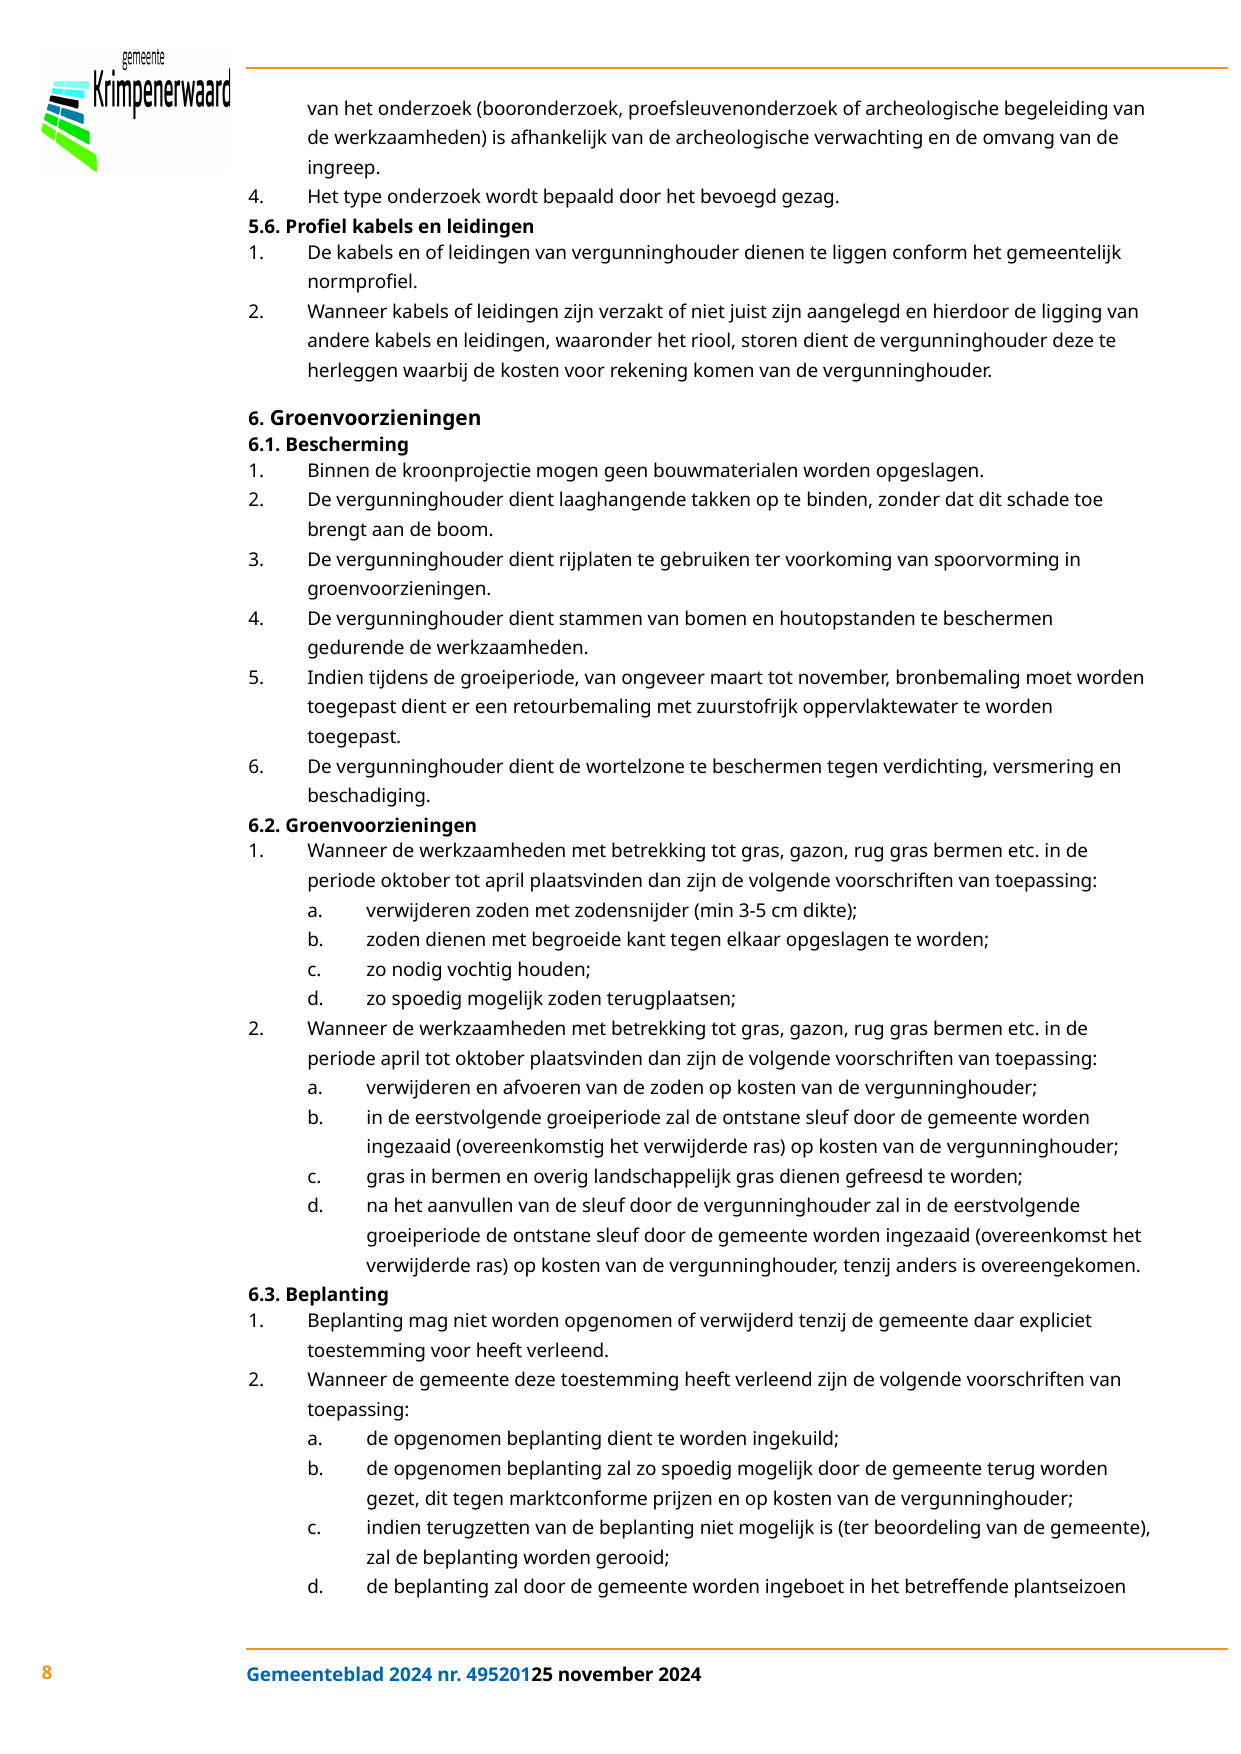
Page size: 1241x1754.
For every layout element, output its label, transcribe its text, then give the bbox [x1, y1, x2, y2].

list De kabels en of leidingen van vergunninghouder dienen te liggen conform het gemeentelijk normprofiel. [248, 239, 1152, 294]
list gras in bermen en overig landschappelijk gras dienen gefreesd te worden; [307, 1163, 1152, 1189]
list zoden dienen met begroeide kant tegen elkaar opgeslagen te worden; [307, 926, 1152, 952]
text 6.2. Groenvoorzieningen [248, 812, 1152, 838]
list Wanneer de werkzaamheden met betrekking tot gras, gazon, rug gras bermen etc. in de periode april tot oktober plaatsvinden dan zijn de volgende voorschriften van toepassing: [248, 1015, 1152, 1071]
list van het onderzoek (booronderzoek, proefsleuvenonderzoek of archeologische begeleiding van de werkzaamheden) is afhankelijk van de archeologische verwachting en de omvang van de ingreep. [248, 95, 1152, 180]
list Beplanting mag niet worden opgenomen of verwijderd tenzij de gemeente daar expliciet toestemming voor heeft verleend. [248, 1307, 1152, 1362]
list De vergunninghouder dient de wortelzone te beschermen tegen verdichting, versmering en beschadiging. [248, 753, 1152, 808]
list De vergunninghouder dient stammen van bomen en houtopstanden te beschermen gedurende de werkzaamheden. [248, 605, 1152, 660]
list na het aanvullen van de sleuf door de vergunninghouder zal in de eerstvolgende groeiperiode de ontstane sleuf door de gemeente worden ingezaaid (overeenkomst het verwijderde ras) op kosten van de vergunninghouder, tenzij anders is overeengekomen. [307, 1193, 1152, 1278]
list De vergunninghouder dient laaghangende takken op te binden, zonder dat dit schade toe brengt aan de boom. [248, 487, 1152, 542]
list verwijderen en afvoeren van de zoden op kosten van de vergunninghouder; [307, 1074, 1152, 1100]
list de beplanting zal door de gemeente worden ingeboet in het betreffende plantseizoen [307, 1573, 1152, 1599]
picture [41, 47, 231, 172]
list Binnen de kroonprojectie mogen geen bouwmaterialen worden opgeslagen. [248, 457, 1152, 483]
list Wanneer kabels of leidingen zijn verzakt of niet juist zijn aangelegd en hierdoor de ligging van andere kabels en leidingen, waaronder het riool, storen dient de vergunninghouder deze te herleggen waarbij de kosten voor rekening komen van de vergunninghouder. [248, 298, 1152, 383]
list indien terugzetten van de beplanting niet mogelijk is (ter beoordeling van de gemeente), zal de beplanting worden gerooid; [307, 1514, 1152, 1569]
list Wanneer de gemeente deze toestemming heeft verleend zijn de volgende voorschriften van toepassing: [248, 1366, 1152, 1422]
list Het type onderzoek wordt bepaald door het bevoegd gezag. [248, 183, 1152, 209]
text 5.6. Profiel kabels en leidingen [248, 213, 1152, 239]
list Wanneer de werkzaamheden met betrekking tot gras, gazon, rug gras bermen etc. in de periode oktober tot april plaatsvinden dan zijn de volgende voorschriften van toepassing: [248, 838, 1152, 893]
list de opgenomen beplanting dient te worden ingekuild; [307, 1426, 1152, 1451]
list in de eerstvolgende groeiperiode zal de ontstane sleuf door de gemeente worden ingezaaid (overeenkomstig het verwijderde ras) op kosten van de vergunninghouder; [307, 1104, 1152, 1159]
list verwijderen zoden met zodensnijder (min 3-5 cm dikte); [307, 897, 1152, 923]
list de opgenomen beplanting zal zo spoedig mogelijk door de gemeente terug worden gezet, dit tegen marktconforme prijzen en op kosten van de vergunninghouder; [307, 1455, 1152, 1510]
text 6.3. Beplanting [248, 1281, 1152, 1307]
list De vergunninghouder dient rijplaten te gebruiken ter voorkoming van spoorvorming in groenvoorzieningen. [248, 546, 1152, 601]
list Indien tijdens de groeiperiode, van ongeveer maart tot november, bronbemaling moet worden toegepast dient er een retourbemaling met zuurstofrijk oppervlaktewater te worden toegepast. [248, 664, 1152, 749]
list zo nodig vochtig houden; [307, 956, 1152, 982]
text 6.1. Bescherming [248, 431, 1152, 457]
list zo spoedig mogelijk zoden terugplaatsen; [307, 986, 1152, 1011]
text 6. Groenvoorzieningen [248, 403, 1152, 431]
